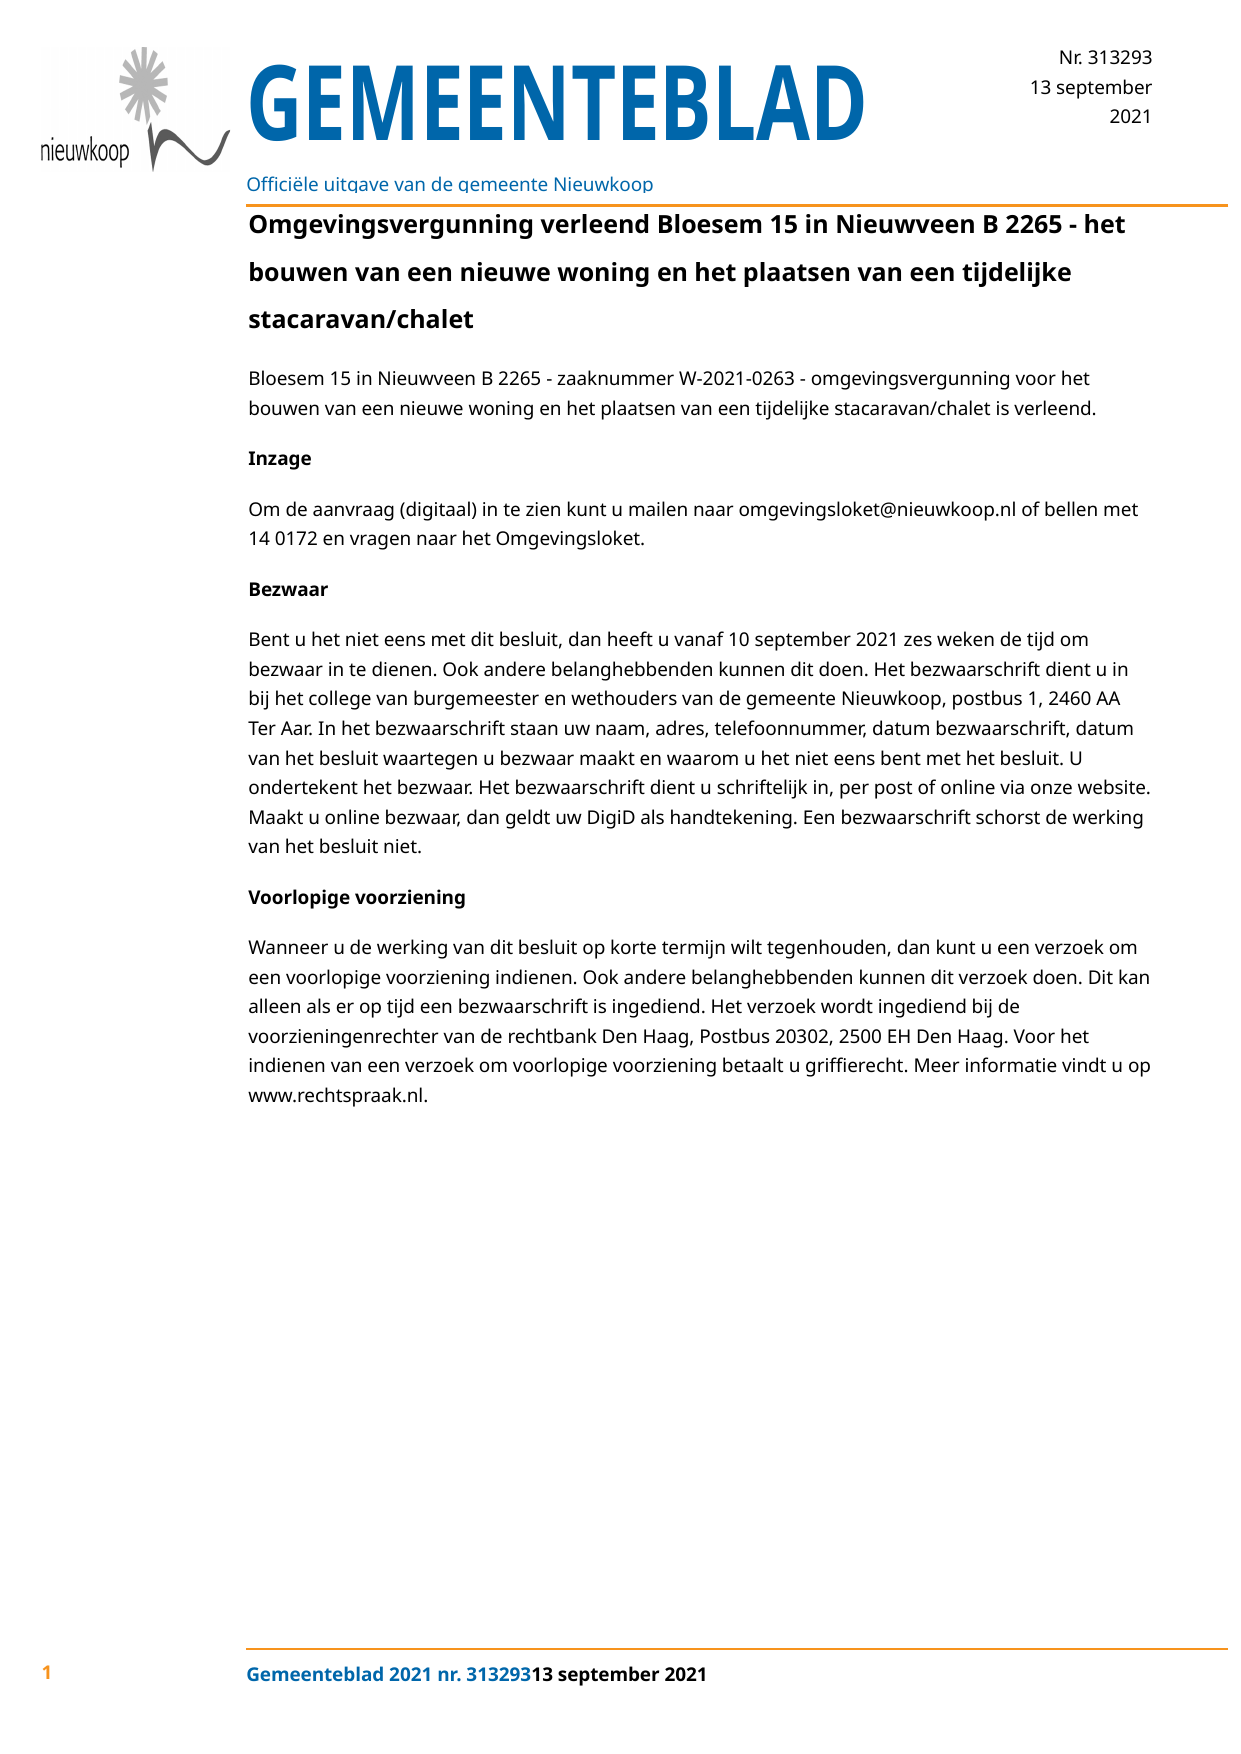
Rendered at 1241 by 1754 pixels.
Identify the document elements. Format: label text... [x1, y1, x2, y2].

text Voorlopige voorziening [248, 884, 1152, 909]
text Om de aanvraag (digitaal) in te zien kunt u mailen naar omgevingsloket@nieuwkoop.nl of bellen met 14 0172 en vragen naar het Omgevingsloket. [248, 496, 1152, 551]
text Bezwaar [248, 576, 1152, 602]
text Wanneer u de werking van dit besluit op korte termijn wilt tegenhouden, dan kunt u een verzoek om een voorlopige voorziening indienen. Ook andere belanghebbenden kunnen dit verzoek doen. Dit kan alleen als er op tijd een bezwaarschrift is ingediend. Het verzoek wordt ingediend bij de voorzieningenrechter van de rechtbank Den Haag, Postbus 20302, 2500 EH Den Haag. Voor het indienen van een verzoek om voorlopige voorziening betaalt u griffierecht. Meer informatie vindt u op www.rechtspraak.nl. [248, 934, 1152, 1108]
picture [41, 47, 231, 172]
text Bent u het niet eens met dit besluit, dan heeft u vanaf 10 september 2021 zes weken de tijd om bezwaar in te dienen. Ook andere belanghebbenden kunnen dit doen. Het bezwaarschrift dient u in bij het college van burgemeester en wethouders van de gemeente Nieuwkoop, postbus 1, 2460 AA Ter Aar. In het bezwaarschrift staan uw naam, adres, telefoonnummer, datum bezwaarschrift, datum van het besluit waartegen u bezwaar maakt en waarom u het niet eens bent met het besluit. U ondertekent het bezwaar. Het bezwaarschrift dient u schriftelijk in, per post of online via onze website. Maakt u online bezwaar, dan geldt uw DigiD als handtekening. Een bezwaarschrift schorst de werking van het besluit niet. [248, 626, 1152, 859]
text Bloesem 15 in Nieuwveen B 2265 - zaaknummer W-2021-0263 - omgevingsvergunning voor het bouwen van een nieuwe woning en het plaatsen van een tijdelijke stacaravan/chalet is verleend. [248, 366, 1152, 421]
text Inzage [248, 446, 1152, 471]
text Omgevingsvergunning verleend Bloesem 15 in Nieuwveen B 2265 - het bouwen van een nieuwe woning en het plaatsen van een tijdelijke stacaravan/chalet [248, 207, 1152, 336]
